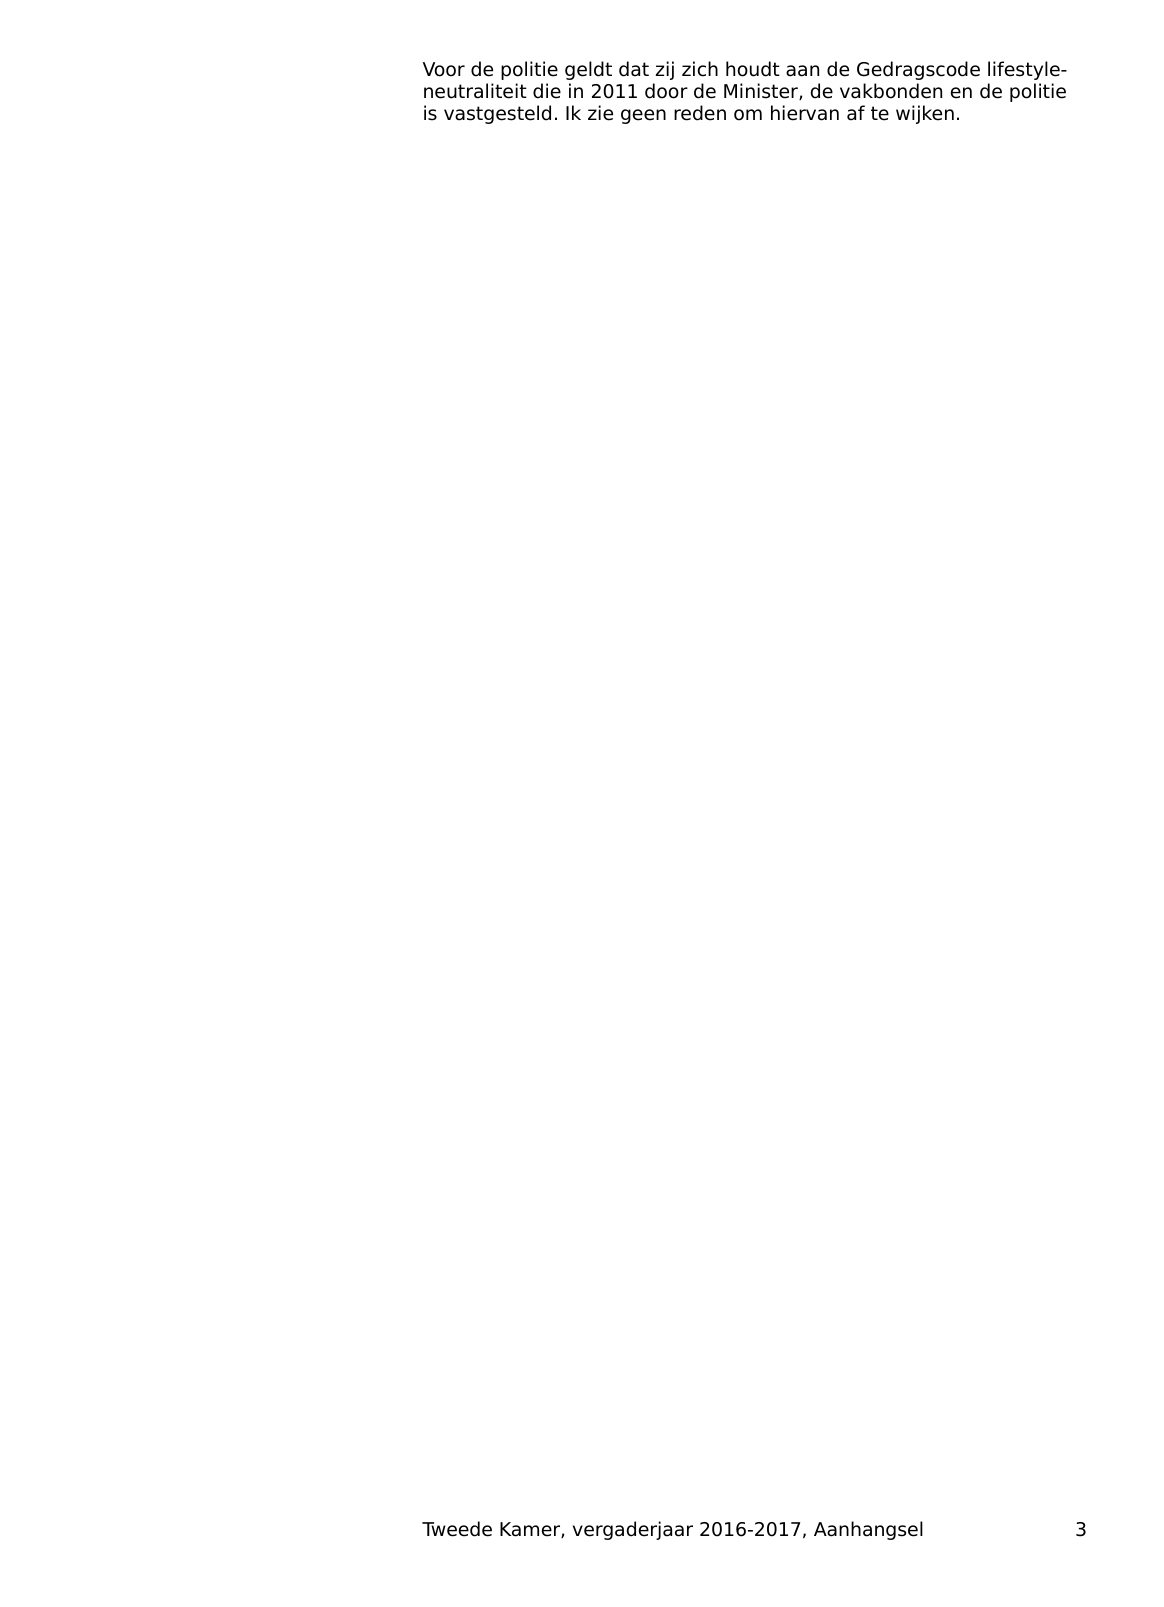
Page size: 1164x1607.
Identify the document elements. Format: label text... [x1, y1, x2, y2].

text Voor de politie geldt dat zij zich houdt aan de Gedragscode lifestyle-neutraliteit die in 2011 door de Minister, de vakbonden en de politie is vastgesteld. Ik zie geen reden om hiervan af te wijken. [422, 59, 1087, 125]
